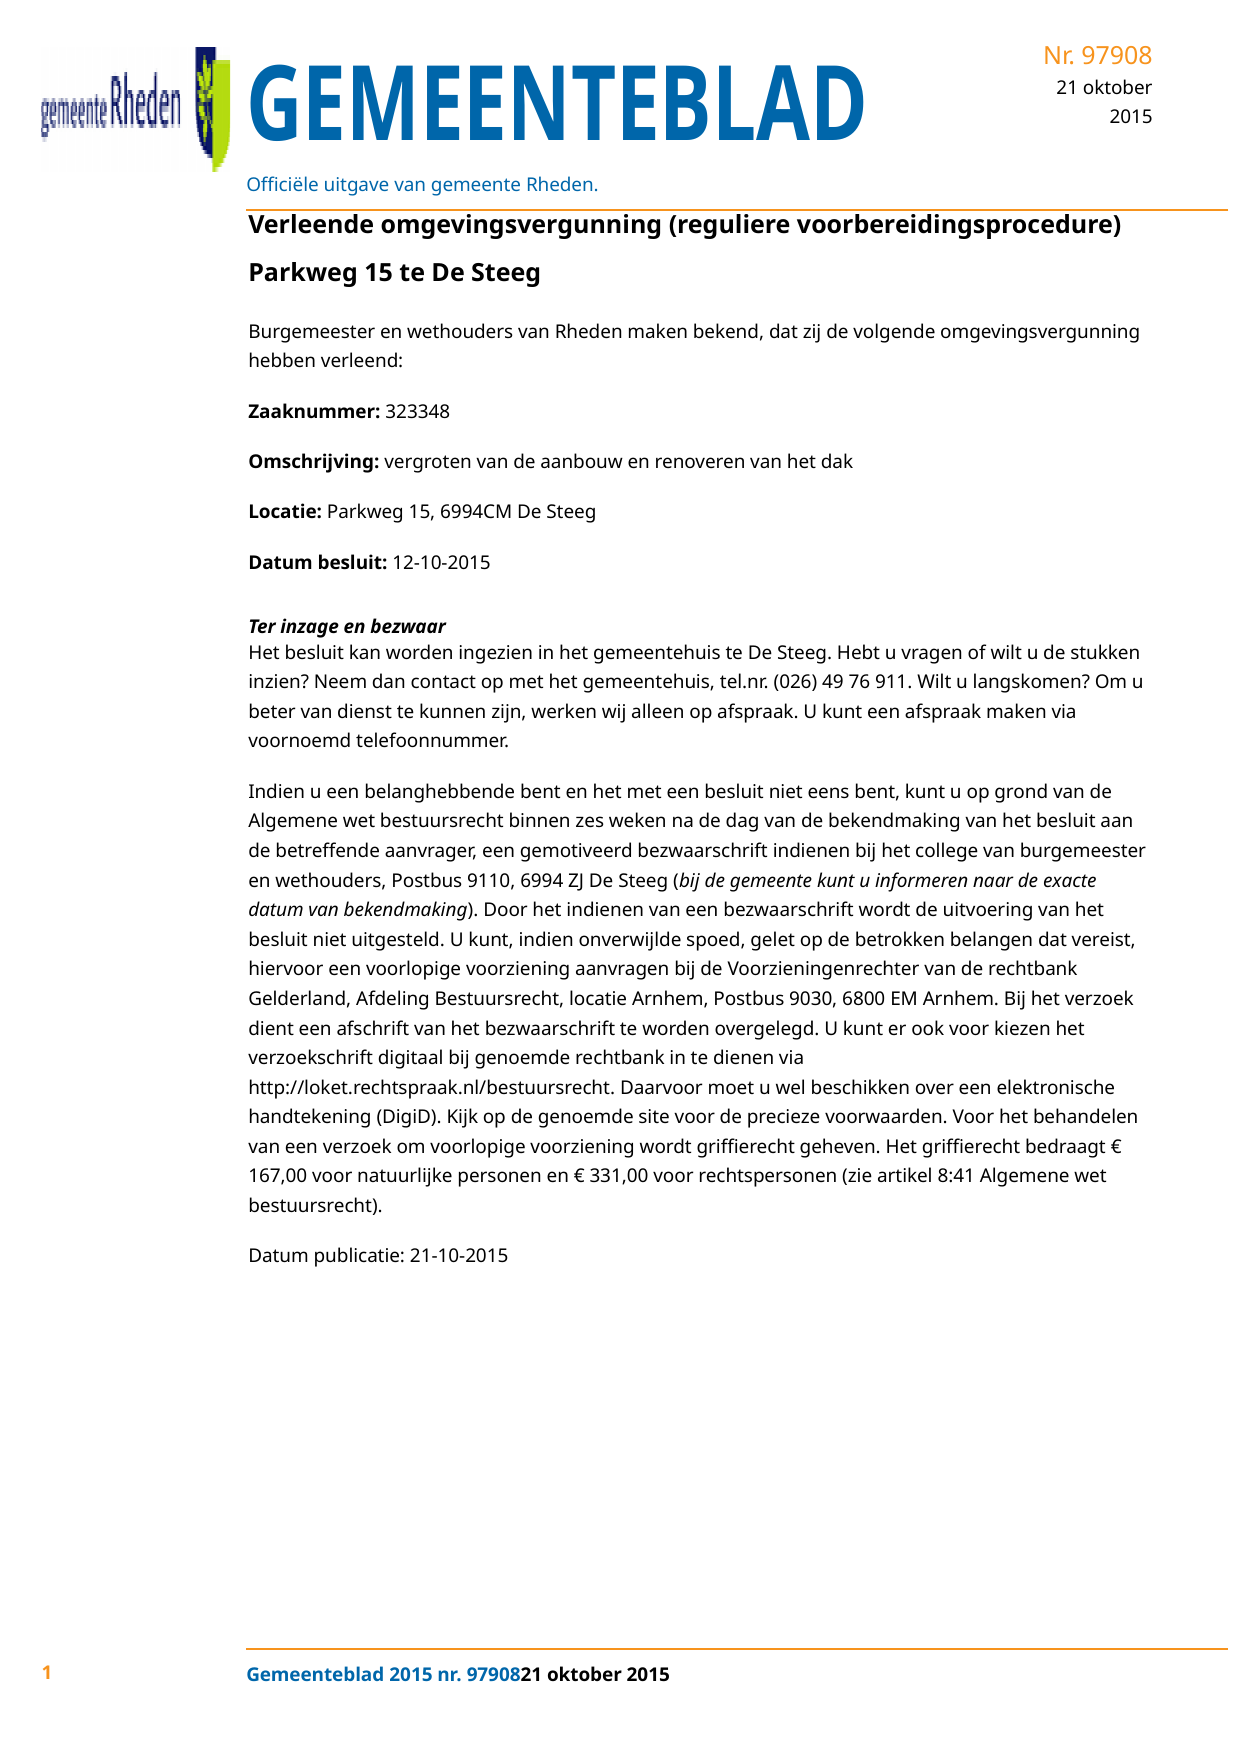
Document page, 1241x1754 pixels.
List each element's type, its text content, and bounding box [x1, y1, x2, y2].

text Het besluit kan worden ingezien in het gemeentehuis te De Steeg. Hebt u vragen of wilt u de stukken inzien? Neem dan contact op met het gemeentehuis, tel.nr. (026) 49 76 911. Wilt u langskomen? Om u beter van dienst te kunnen zijn, werken wij alleen op afspraak. U kunt een afspraak maken via voornoemd telefoonnummer. [248, 639, 1152, 753]
text Verleende omgevingsvergunning (reguliere voorbereidingsprocedure) Parkweg 15 te De Steeg [248, 211, 1152, 288]
text Indien u een belanghebbende bent en het met een besluit niet eens bent, kunt u op grond van de Algemene wet bestuursrecht binnen zes weken na de dag van de bekendmaking van het besluit aan de betreffende aanvrager, een gemotiveerd bezwaarschrift indienen bij het college van burgemeester en wethouders, Postbus 9110, 6994 ZJ De Steeg (bij de gemeente kunt u informeren naar de exacte datum van bekendmaking). Door het indienen van een bezwaarschrift wordt de uitvoering van het besluit niet uitgesteld. U kunt, indien onverwijlde spoed, gelet op de betrokken belangen dat vereist, hiervoor een voorlopige voorziening aanvragen bij de Voorzieningenrechter van de rechtbank Gelderland, Afdeling Bestuursrecht, locatie Arnhem, Postbus 9030, 6800 EM Arnhem. Bij het verzoek dient een afschrift van het bezwaarschrift te worden overgelegd. U kunt er ook voor kiezen het verzoekschrift digitaal bij genoemde rechtbank in te dienen via http://loket.rechtspraak.nl/bestuursrecht. Daarvoor moet u wel beschikken over een elektronische handtekening (DigiD). Kijk op de genoemde site voor de precieze voorwaarden. Voor het behandelen van een verzoek om voorlopige voorziening wordt griffierecht geheven. Het griffierecht bedraagt € 167,00 voor natuurlijke personen en € 331,00 voor rechtspersonen (zie artikel 8:41 Algemene wet bestuursrecht). [248, 778, 1152, 1218]
text Locatie: Parkweg 15, 6994CM De Steeg [248, 499, 1152, 524]
text Ter inzage en bezwaar [248, 613, 1152, 639]
text Omschrijving: vergroten van de aanbouw en renoveren van het dak [248, 448, 1152, 474]
picture [41, 47, 231, 172]
text Datum besluit: 12-10-2015 [248, 549, 1152, 575]
text Zaaknummer: 323348 [248, 398, 1152, 424]
text Datum publicatie: 21-10-2015 [248, 1243, 1152, 1268]
text Burgemeester en wethouders van Rheden maken bekend, dat zij de volgende omgevingsvergunning hebben verleend: [248, 318, 1152, 373]
